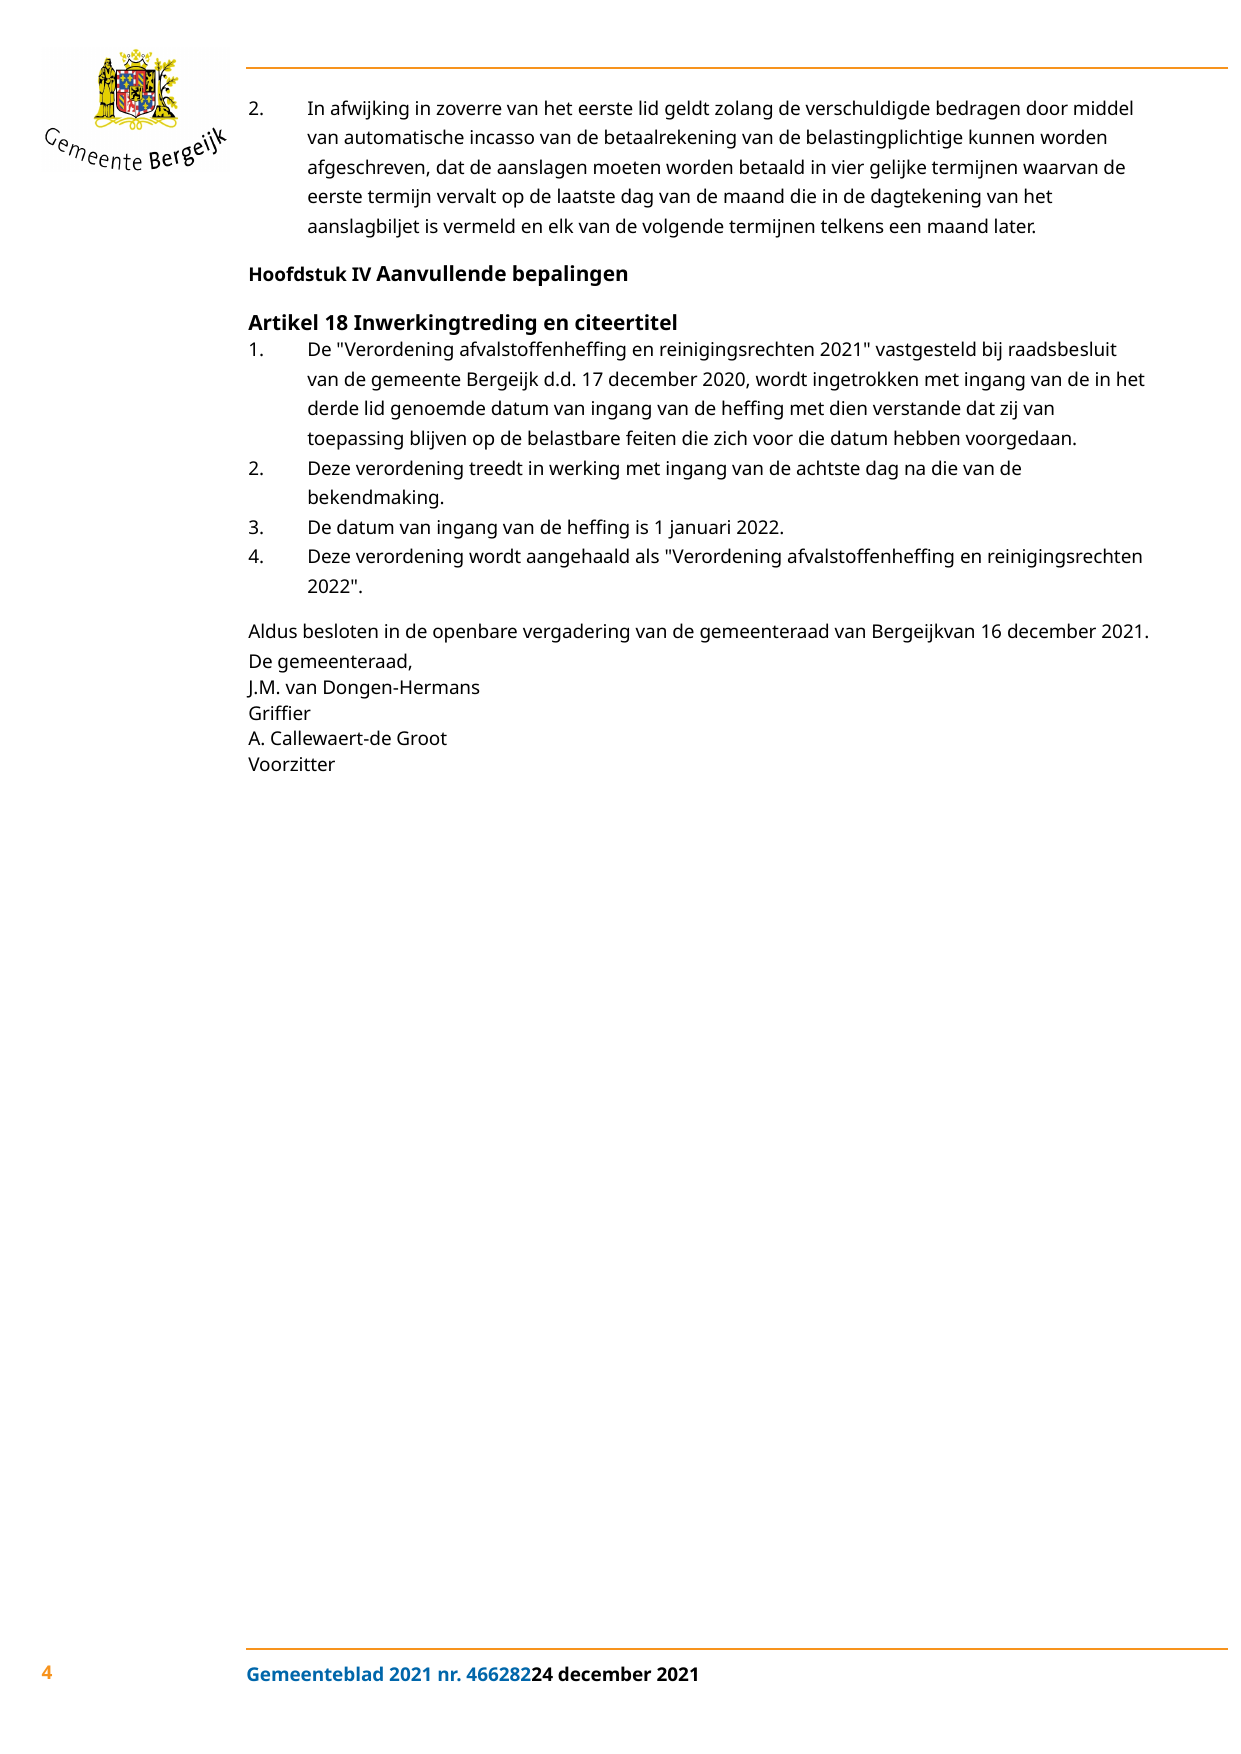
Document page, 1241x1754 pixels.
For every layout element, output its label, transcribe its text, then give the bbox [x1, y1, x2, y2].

text Voorzitter [248, 751, 1152, 777]
text De gemeenteraad, [248, 648, 1152, 674]
text J.M. van Dongen-Hermans [248, 674, 1152, 700]
list Deze verordening treedt in werking met ingang van de achtste dag na die van de bekendmaking. [248, 455, 1152, 510]
list De datum van ingang van de heffing is 1 januari 2022. [248, 514, 1152, 540]
list Deze verordening wordt aangehaald als "Verordening afvalstoffenheffing en reinigingsrechten 2022". [248, 543, 1152, 599]
text Hoofdstuk IV Aanvullende bepalingen [248, 259, 1152, 287]
text Griffier [248, 700, 1152, 726]
text Artikel 18 Inwerkingtreding en citeertitel [248, 308, 1152, 336]
text Aldus besloten in de openbare vergadering van de gemeenteraad van Bergeijkvan 16 december 2021. [248, 619, 1152, 644]
text A. Callewaert-de Groot [248, 726, 1152, 751]
list De "Verordening afvalstoffenheffing en reinigingsrechten 2021" vastgesteld bij raadsbe­sluit van de gemeente Bergeijk d.d. 17 december 2020, wordt ingetrokken met ingang van de in het derde lid genoemde datum van ingang van de heffing met dien verstande dat zij van toepassing blijven op de belastbare feiten die zich voor die datum hebben voorgedaan. [248, 336, 1152, 451]
list In afwijking in zoverre van het eerste lid geldt zolang de verschuldig­de bedragen door middel van automatische incasso van de betaalrekening van de belastingplichtige kunnen worden afge­schreven, dat de aanslagen moeten worden betaald in vier gelijke termijnen waarvan de eerste termijn vervalt op de laatste dag van de maand die in de dagtekening van het aanslagbiljet is vermeld en elk van de volgende termijnen telkens een maand later. [248, 95, 1152, 239]
picture [41, 47, 231, 172]
